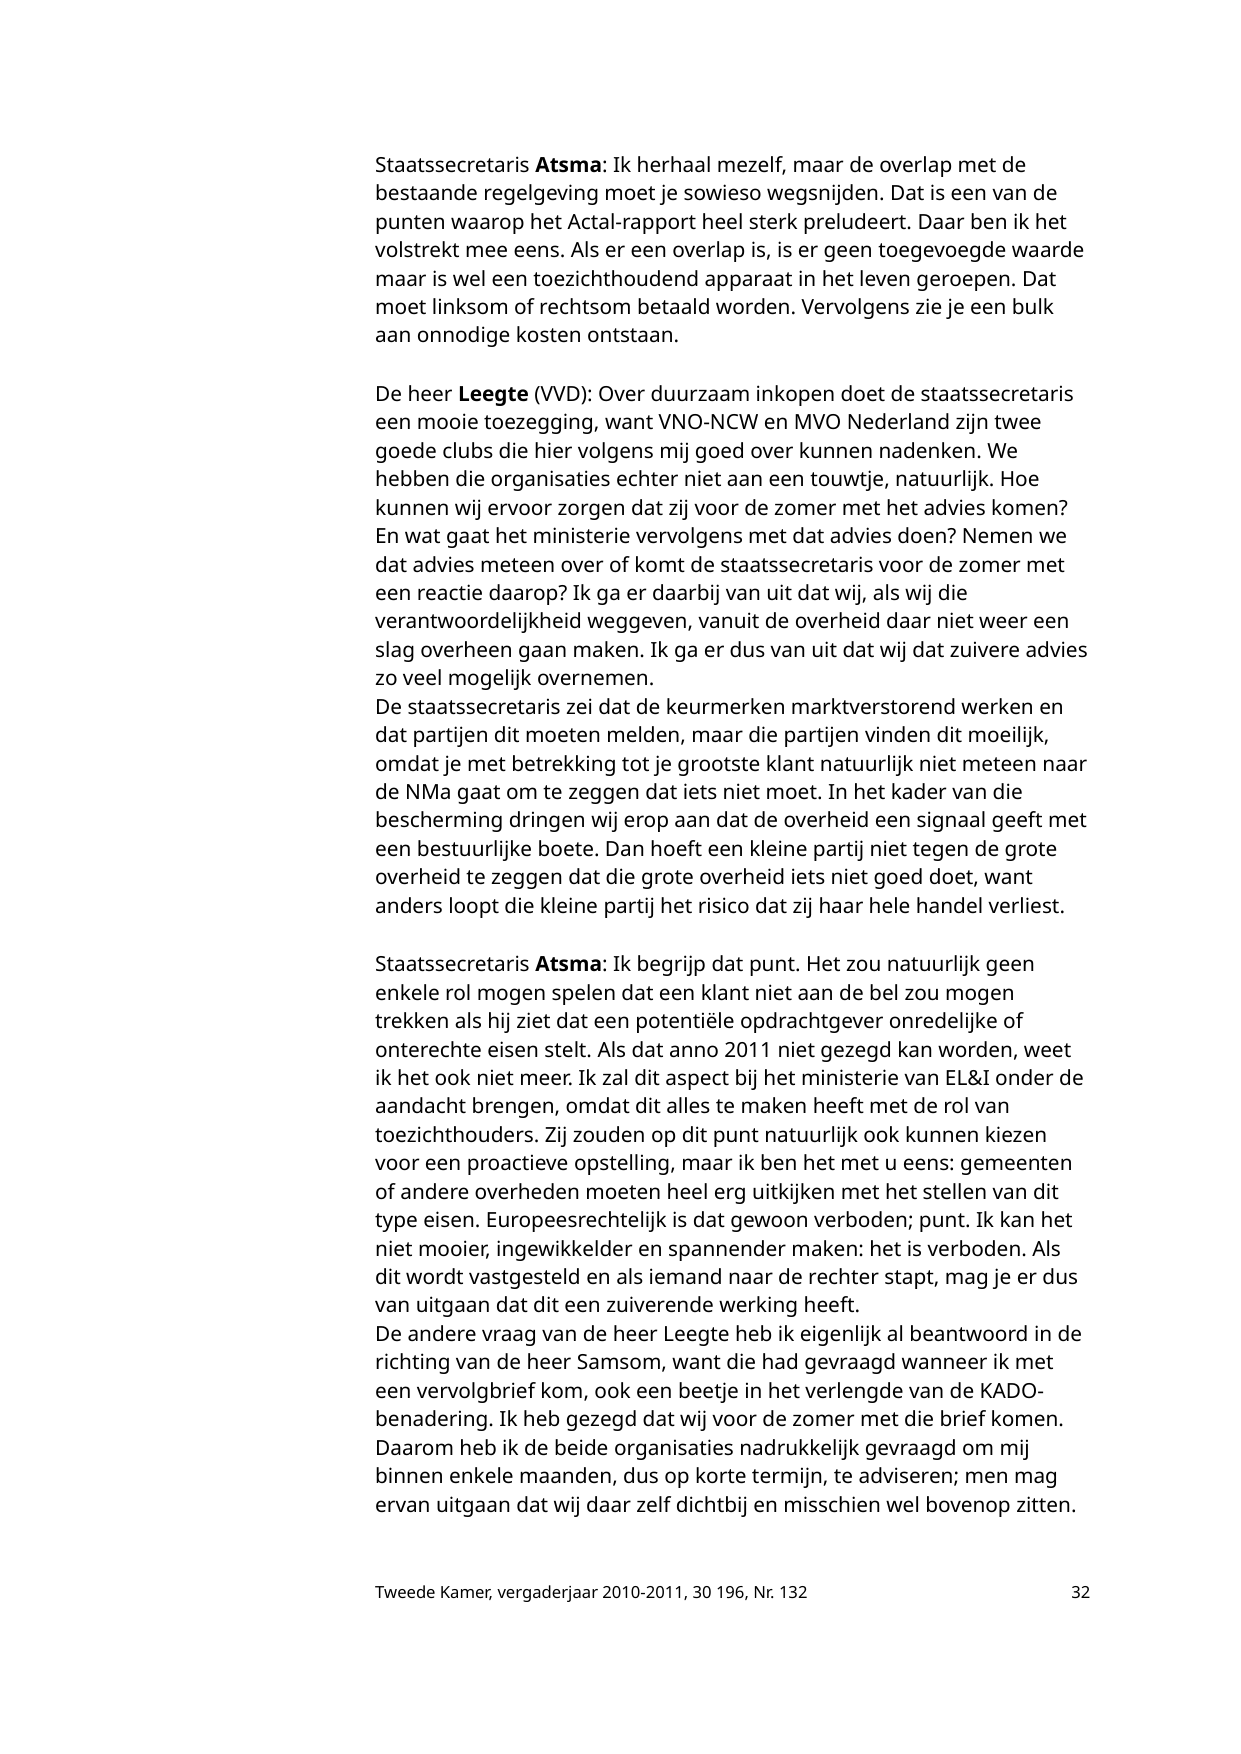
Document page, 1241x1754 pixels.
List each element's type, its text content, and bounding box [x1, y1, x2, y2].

text De andere vraag van de heer Leegte heb ik eigenlijk al beantwoord in de richting van de heer Samsom, want die had gevraagd wanneer ik met een vervolgbrief kom, ook een beetje in het verlengde van de KADO-benadering. Ik heb gezegd dat wij voor de zomer met die brief komen. Daarom heb ik de beide organisaties nadrukkelijk gevraagd om mij binnen enkele maanden, dus op korte termijn, te adviseren; men mag ervan uitgaan dat wij daar zelf dichtbij en misschien wel bovenop zitten. [375, 1319, 1090, 1518]
text Staatssecretaris Atsma: Ik begrijp dat punt. Het zou natuurlijk geen enkele rol mogen spelen dat een klant niet aan de bel zou mogen trekken als hij ziet dat een potentiële opdrachtgever onredelijke of onterechte eisen stelt. Als dat anno 2011 niet gezegd kan worden, weet ik het ook niet meer. Ik zal dit aspect bij het ministerie van EL&I onder de aandacht brengen, omdat dit alles te maken heeft met de rol van toezichthouders. Zij zouden op dit punt natuurlijk ook kunnen kiezen voor een proactieve opstelling, maar ik ben het met u eens: gemeenten of andere overheden moeten heel erg uitkijken met het stellen van dit type eisen. Europeesrechtelijk is dat gewoon verboden; punt. Ik kan het niet mooier, ingewikkelder en spannender maken: het is verboden. Als dit wordt vastgesteld en als iemand naar de rechter stapt, mag je er dus van uitgaan dat dit een zuiverende werking heeft. [375, 949, 1090, 1319]
text De staatssecretaris zei dat de keurmerken marktverstorend werken en dat partijen dit moeten melden, maar die partijen vinden dit moeilijk, omdat je met betrekking tot je grootste klant natuurlijk niet meteen naar de NMa gaat om te zeggen dat iets niet moet. In het kader van die bescherming dringen wij erop aan dat de overheid een signaal geeft met een bestuurlijke boete. Dan hoeft een kleine partij niet tegen de grote overheid te zeggen dat die grote overheid iets niet goed doet, want anders loopt die kleine partij het risico dat zij haar hele handel verliest. [375, 692, 1090, 919]
text De heer Leegte (VVD): Over duurzaam inkopen doet de staatssecretaris een mooie toezegging, want VNO-NCW en MVO Nederland zijn twee goede clubs die hier volgens mij goed over kunnen nadenken. We hebben die organisaties echter niet aan een touwtje, natuurlijk. Hoe kunnen wij ervoor zorgen dat zij voor de zomer met het advies komen? En wat gaat het ministerie vervolgens met dat advies doen? Nemen we dat advies meteen over of komt de staatssecretaris voor de zomer met een reactie daarop? Ik ga er daarbij van uit dat wij, als wij die verantwoordelijkheid weggeven, vanuit de overheid daar niet weer een slag overheen gaan maken. Ik ga er dus van uit dat wij dat zuivere advies zo veel mogelijk overnemen. [375, 379, 1090, 692]
text Staatssecretaris Atsma: Ik herhaal mezelf, maar de overlap met de bestaande regelgeving moet je sowieso wegsnijden. Dat is een van de punten waarop het Actal-rapport heel sterk preludeert. Daar ben ik het volstrekt mee eens. Als er een overlap is, is er geen toegevoegde waarde maar is wel een toezichthoudend apparaat in het leven geroepen. Dat moet linksom of rechtsom betaald worden. Vervolgens zie je een bulk aan onnodige kosten ontstaan. [375, 150, 1090, 349]
